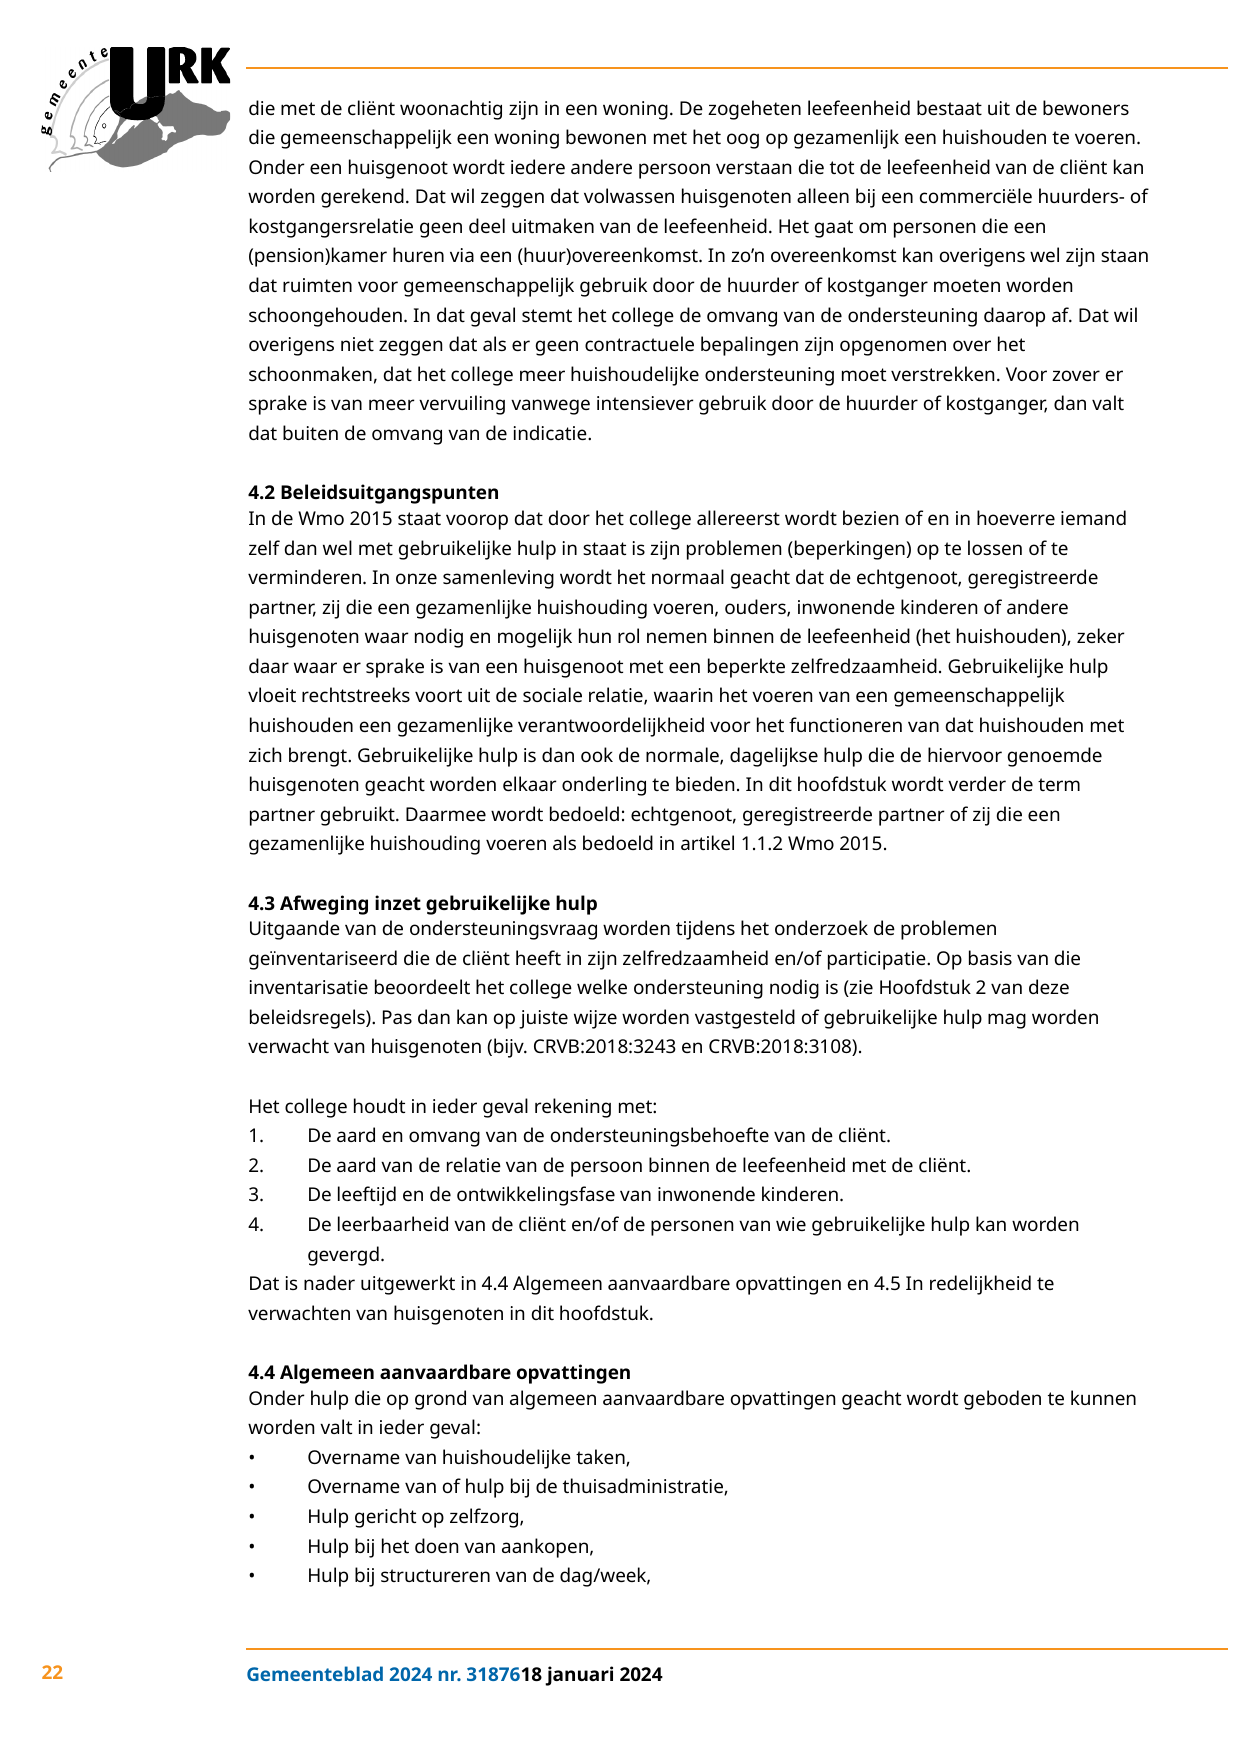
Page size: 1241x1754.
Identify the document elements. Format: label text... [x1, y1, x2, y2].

text In de Wmo 2015 staat voorop dat door het college allereerst wordt bezien of en in hoeverre iemand zelf dan wel met gebruikelijke hulp in staat is zijn problemen (beperkingen) op te lossen of te verminderen. In onze samenleving wordt het normaal geacht dat de echtgenoot, geregistreerde partner, zij die een gezamenlijke huishouding voeren, ouders, inwonende kinderen of andere huisgenoten waar nodig en mogelijk hun rol nemen binnen de leefeenheid (het huishouden), zeker daar waar er sprake is van een huisgenoot met een beperkte zelfredzaamheid. Gebruikelijke hulp vloeit rechtstreeks voort uit de sociale relatie, waarin het voeren van een gemeenschappelijk huishouden een gezamenlijke verantwoordelijkheid voor het functioneren van dat huishouden met zich brengt. Gebruikelijke hulp is dan ook de normale, dagelijkse hulp die de hiervoor genoemde huisgenoten geacht worden elkaar onderling te bieden. In dit hoofdstuk wordt verder de term partner gebruikt. Daarmee wordt bedoeld: echtgenoot, geregistreerde partner of zij die een gezamenlijke huishouding voeren als bedoeld in artikel 1.1.2 Wmo 2015. [248, 505, 1152, 856]
text Dat is nader uitgewerkt in 4.4 Algemeen aanvaardbare opvattingen en 4.5 In redelijkheid te verwachten van huisgenoten in dit hoofdstuk. [248, 1270, 1152, 1326]
list De leerbaarheid van de cliënt en/of de personen van wie gebruikelijke hulp kan worden gevergd. [248, 1211, 1152, 1267]
list Hulp bij het doen van aankopen, [248, 1533, 1152, 1558]
list De aard van de relatie van de persoon binnen de leefeenheid met de cliënt. [248, 1152, 1152, 1178]
list Hulp bij structureren van de dag/week, [248, 1562, 1152, 1588]
text 4.3 Afweging inzet gebruikelijke hulp [248, 890, 1152, 915]
list Hulp gericht op zelfzorg, [248, 1503, 1152, 1529]
text 4.4 Algemeen aanvaardbare opvattingen [248, 1359, 1152, 1385]
text Het college houdt in ieder geval rekening met: [248, 1093, 1152, 1119]
list De leeftijd en de ontwikkelingsfase van inwonende kinderen. [248, 1182, 1152, 1207]
text Onder hulp die op grond van algemeen aanvaardbare opvattingen geacht wordt geboden te kunnen worden valt in ieder geval: [248, 1385, 1152, 1440]
list Overname van huishoudelijke taken, [248, 1444, 1152, 1470]
text die met de cliënt woonachtig zijn in een woning. De zogeheten leefeenheid bestaat uit de bewoners die gemeenschappelijk een woning bewonen met het oog op gezamenlijk een huishouden te voeren. Onder een huisgenoot wordt iedere andere persoon verstaan die tot de leefeenheid van de cliënt kan worden gerekend. Dat wil zeggen dat volwassen huisgenoten alleen bij een commerciële huurders- of kostgangersrelatie geen deel uitmaken van de leefeenheid. Het gaat om personen die een (pension)kamer huren via een (huur)overeenkomst. In zo’n overeenkomst kan overigens wel zijn staan dat ruimten voor gemeenschappelijk gebruik door de huurder of kostganger moeten worden schoongehouden. In dat geval stemt het college de omvang van de ondersteuning daarop af. Dat wil overigens niet zeggen dat als er geen contractuele bepalingen zijn opgenomen over het schoonmaken, dat het college meer huishoudelijke ondersteuning moet verstrekken. Voor zover er sprake is van meer vervuiling vanwege intensiever gebruik door de huurder of kostganger, dan valt dat buiten de omvang van de indicatie. [248, 95, 1152, 446]
text 4.2 Beleidsuitgangspunten [248, 479, 1152, 505]
picture [41, 47, 231, 172]
list De aard en omvang van de ondersteuningsbehoefte van de cliënt. [248, 1122, 1152, 1148]
text Uitgaande van de ondersteuningsvraag worden tijdens het onderzoek de problemen geïnventariseerd die de cliënt heeft in zijn zelfredzaamheid en/of participatie. Op basis van die inventarisatie beoordeelt het college welke ondersteuning nodig is (zie Hoofdstuk 2 van deze beleidsregels). Pas dan kan op juiste wijze worden vastgesteld of gebruikelijke hulp mag worden verwacht van huisgenoten (bijv. CRVB:2018:3243 en CRVB:2018:3108). [248, 915, 1152, 1059]
list Overname van of hulp bij de thuisadministratie, [248, 1474, 1152, 1499]
